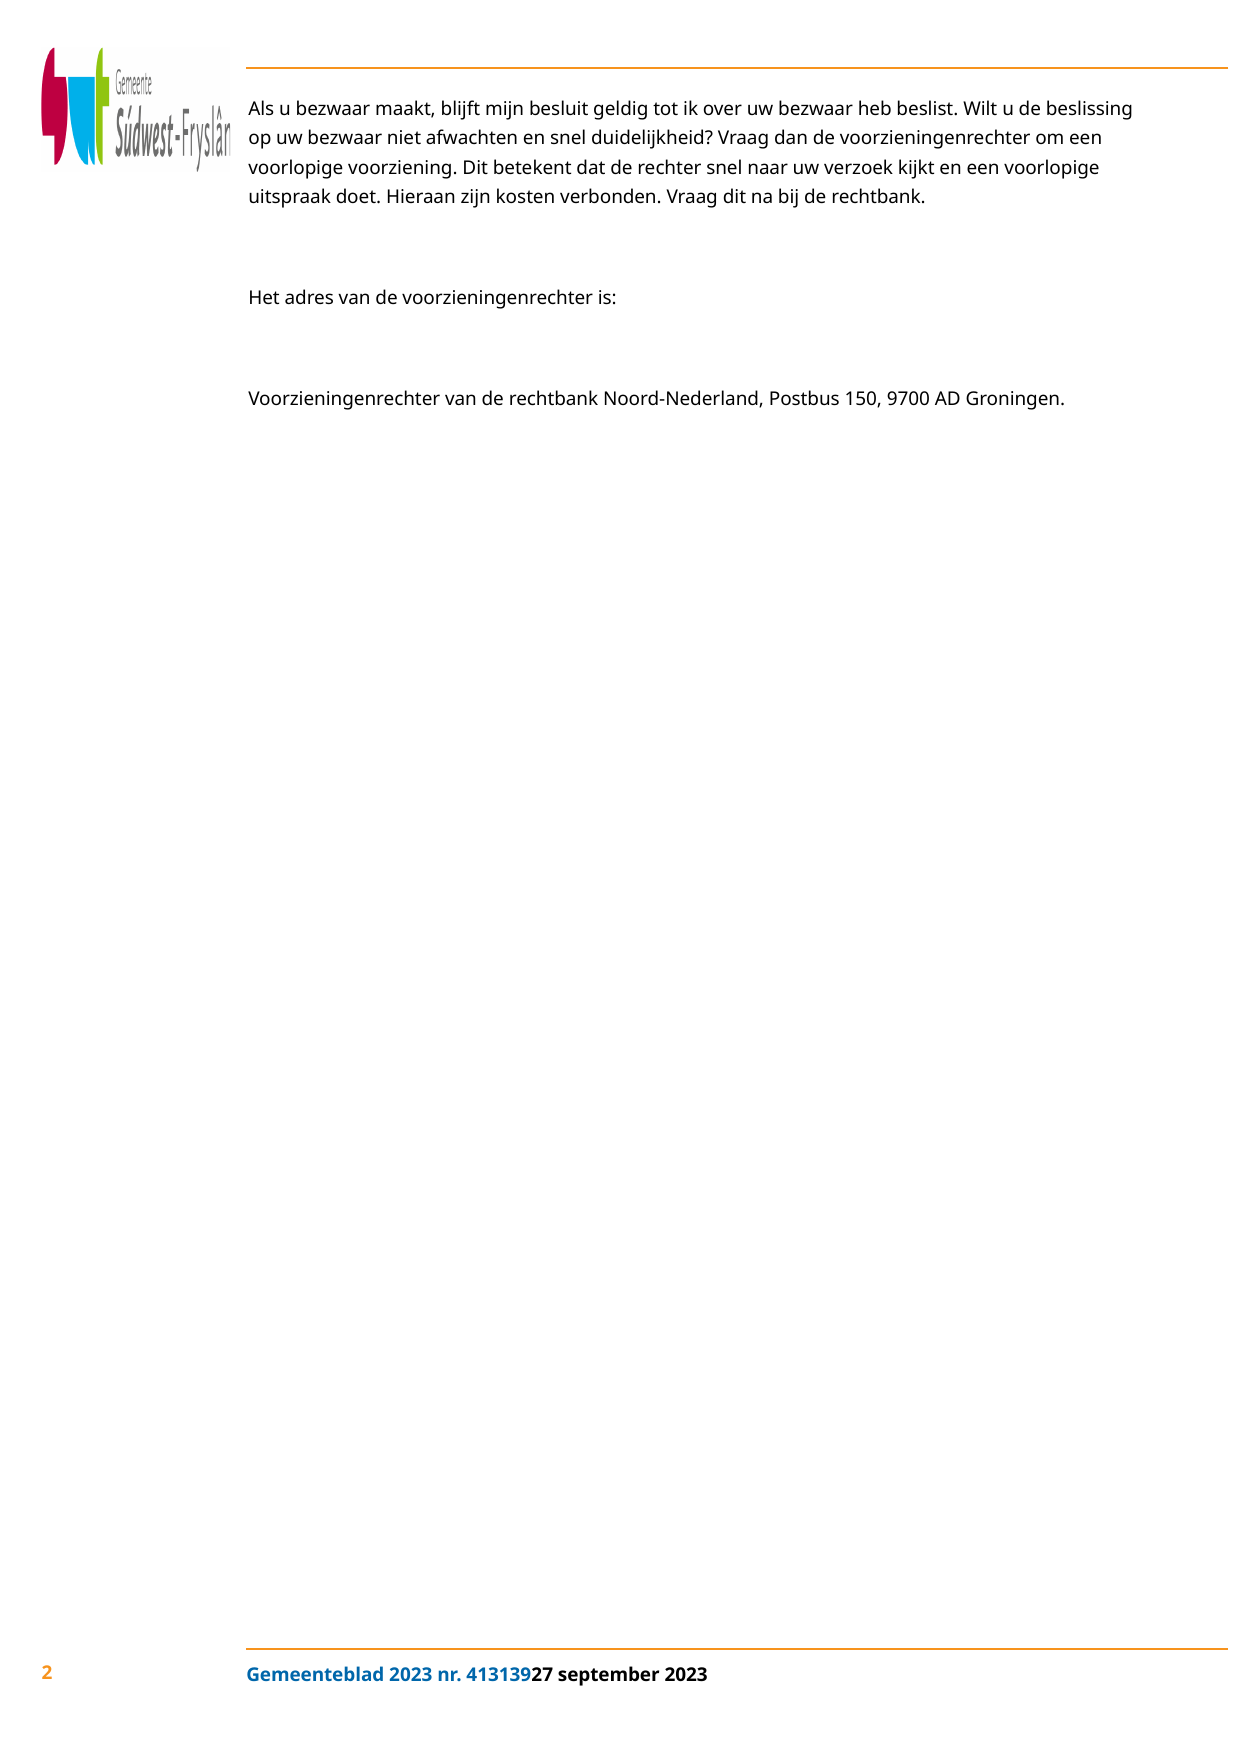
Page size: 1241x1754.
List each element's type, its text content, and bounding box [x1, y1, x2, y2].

text Voorzieningenrechter van de rechtbank Noord-Nederland, Postbus 150, 9700 AD Groningen. [248, 385, 1152, 411]
text Als u bezwaar maakt, blijft mijn besluit geldig tot ik over uw bezwaar heb beslist. Wilt u de beslissing op uw bezwaar niet afwachten en snel duidelijkheid? Vraag dan de voorzieningenrechter om een voorlopige voorziening. Dit betekent dat de rechter snel naar uw verzoek kijkt en een voorlopige uitspraak doet. Hieraan zijn kosten verbonden. Vraag dit na bij de rechtbank. [248, 95, 1152, 209]
text Het adres van de voorzieningenrechter is: [248, 284, 1152, 310]
picture [41, 47, 231, 172]
